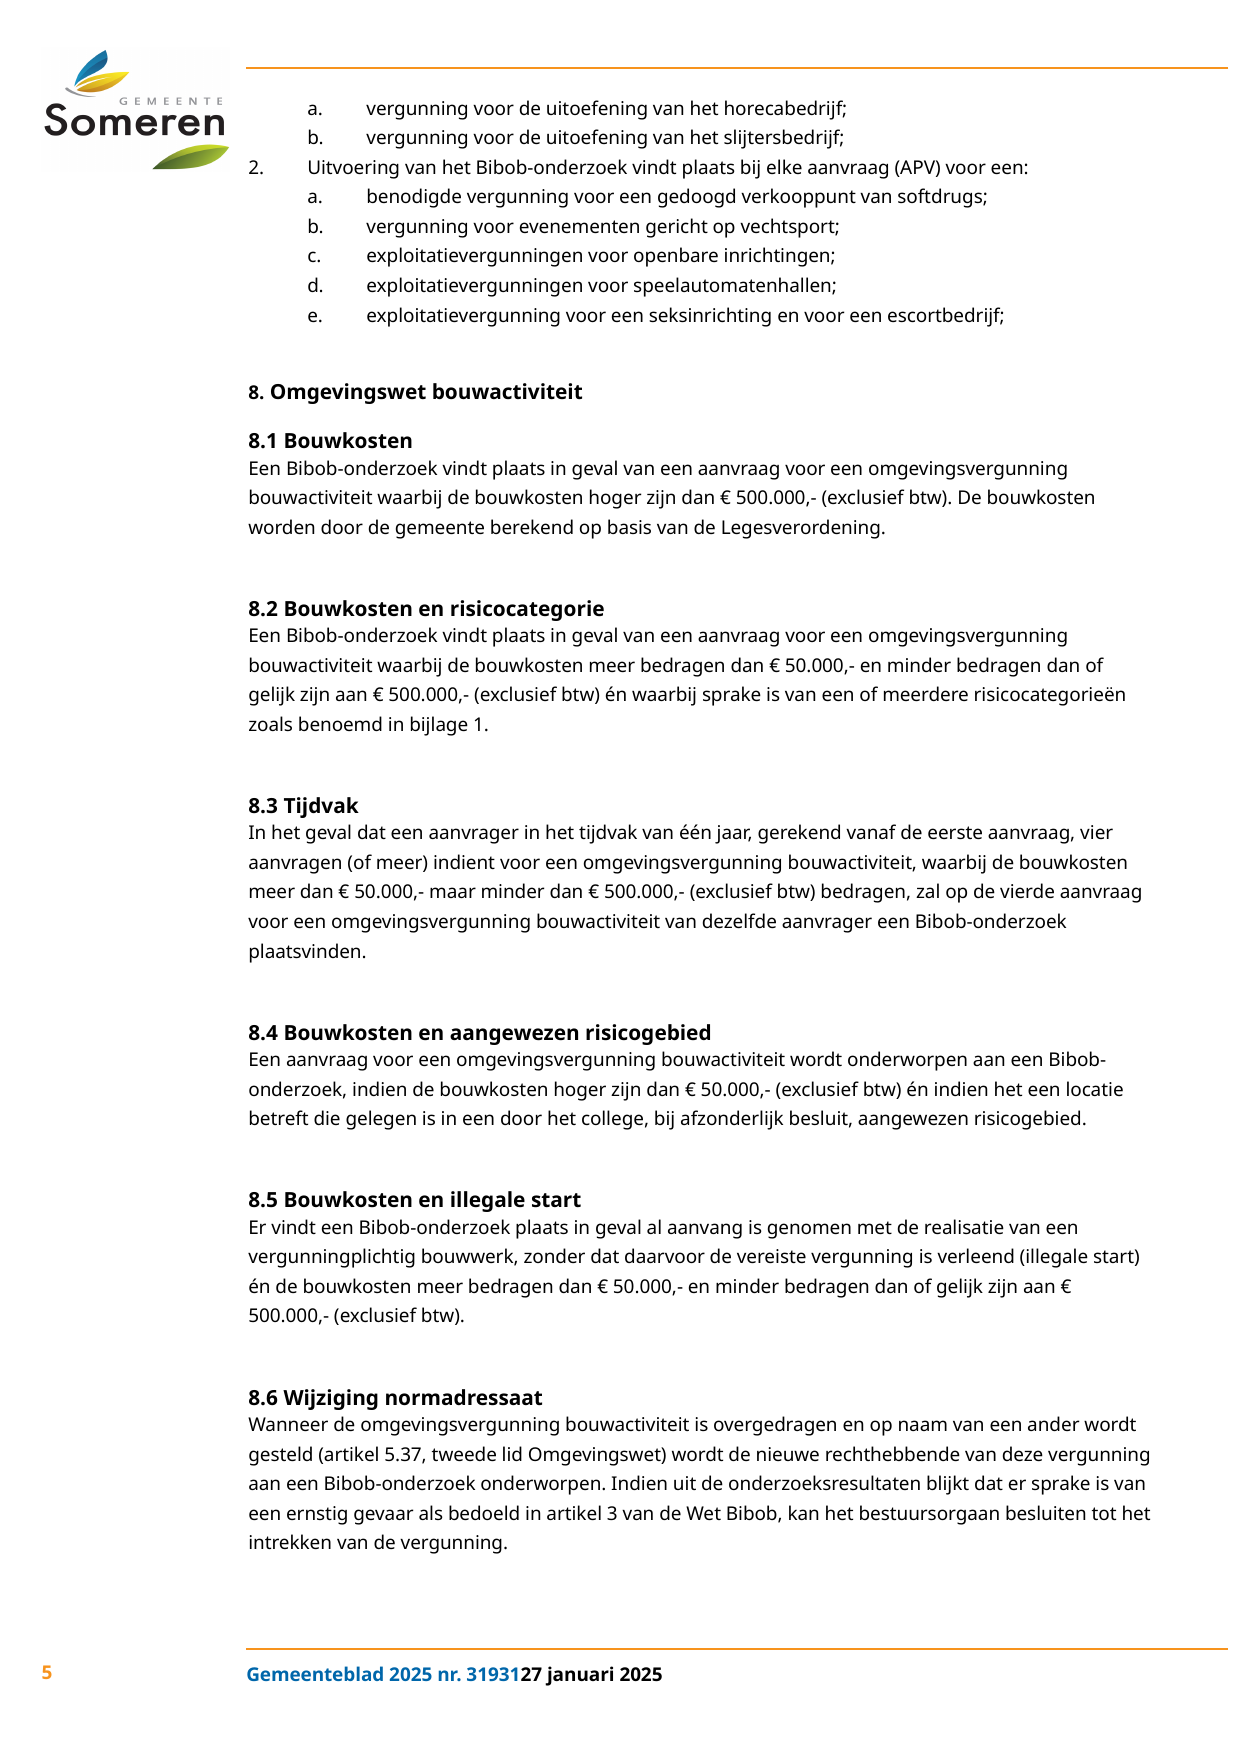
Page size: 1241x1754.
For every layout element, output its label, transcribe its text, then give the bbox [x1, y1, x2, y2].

list vergunning voor evenementen gericht op vechtsport; [307, 213, 1152, 239]
text In het geval dat een aanvrager in het tijdvak van één jaar, gerekend vanaf de eerste aanvraag, vier aanvragen (of meer) indient voor een omgevingsvergunning bouwactiviteit, waarbij de bouwkosten meer dan € 50.000,- maar minder dan € 500.000,- (exclusief btw) bedragen, zal op de vierde aanvraag voor een omgevingsvergunning bouwactiviteit van dezelfde aanvrager een Bibob-onderzoek plaatsvinden. [248, 819, 1152, 964]
list exploitatievergunningen voor openbare inrichtingen; [307, 243, 1152, 268]
list exploitatievergunningen voor speelautomatenhallen; [307, 272, 1152, 298]
text Wanneer de omgevingsvergunning bouwactiviteit is overgedragen en op naam van een ander wordt gesteld (artikel 5.37, tweede lid Omgevingswet) wordt de nieuwe rechthebbende van deze vergunning aan een Bibob-onderzoek onderworpen. Indien uit de onderzoeksresultaten blijkt dat er sprake is van een ernstig gevaar als bedoeld in artikel 3 van de Wet Bibob, kan het bestuursorgaan besluiten tot het intrekken van de vergunning. [248, 1411, 1152, 1555]
text 8. Omgevingswet bouwactiviteit [248, 377, 1152, 406]
text 8.1 Bouwkosten [248, 426, 1152, 455]
text Een Bibob-onderzoek vindt plaats in geval van een aanvraag voor een omgevingsvergunning bouwactiviteit waarbij de bouwkosten hoger zijn dan € 500.000,- (exclusief btw). De bouwkosten worden door de gemeente berekend op basis van de Legesverordening. [248, 455, 1152, 540]
list Uitvoering van het Bibob-onderzoek vindt plaats bij elke aanvraag (APV) voor een: [248, 154, 1152, 180]
text Er vindt een Bibob-onderzoek plaats in geval al aanvang is genomen met de realisatie van een vergunningplichtig bouwwerk, zonder dat daarvoor de vereiste vergunning is verleend (illegale start) én de bouwkosten meer bedragen dan € 50.000,- en minder bedragen dan of gelijk zijn aan € 500.000,- (exclusief btw). [248, 1214, 1152, 1328]
list benodigde vergunning voor een gedoogd verkooppunt van softdrugs; [307, 183, 1152, 209]
list vergunning voor de uitoefening van het slijtersbedrijf; [307, 124, 1152, 150]
text 8.4 Bouwkosten en aangewezen risicogebied [248, 1018, 1152, 1046]
picture [41, 47, 231, 172]
text Een Bibob-onderzoek vindt plaats in geval van een aanvraag voor een omgevingsvergunning bouwactiviteit waarbij de bouwkosten meer bedragen dan € 50.000,- en minder bedragen dan of gelijk zijn aan € 500.000,- (exclusief btw) én waarbij sprake is van een of meerdere risicocategorieën zoals benoemd in bijlage 1. [248, 622, 1152, 737]
list vergunning voor de uitoefening van het horecabedrijf; [307, 95, 1152, 121]
text 8.3 Tijdvak [248, 791, 1152, 819]
text 8.2 Bouwkosten en risicocategorie [248, 594, 1152, 622]
text Een aanvraag voor een omgevingsvergunning bouwactiviteit wordt onderworpen aan een Bibob-onderzoek, indien de bouwkosten hoger zijn dan € 50.000,- (exclusief btw) én indien het een locatie betreft die gelegen is in een door het college, bij afzonderlijk besluit, aangewezen risicogebied. [248, 1046, 1152, 1131]
text 8.6 Wijziging normadressaat [248, 1383, 1152, 1411]
list exploitatievergunning voor een seksinrichting en voor een escortbedrijf; [307, 302, 1152, 328]
text 8.5 Bouwkosten en illegale start [248, 1186, 1152, 1214]
